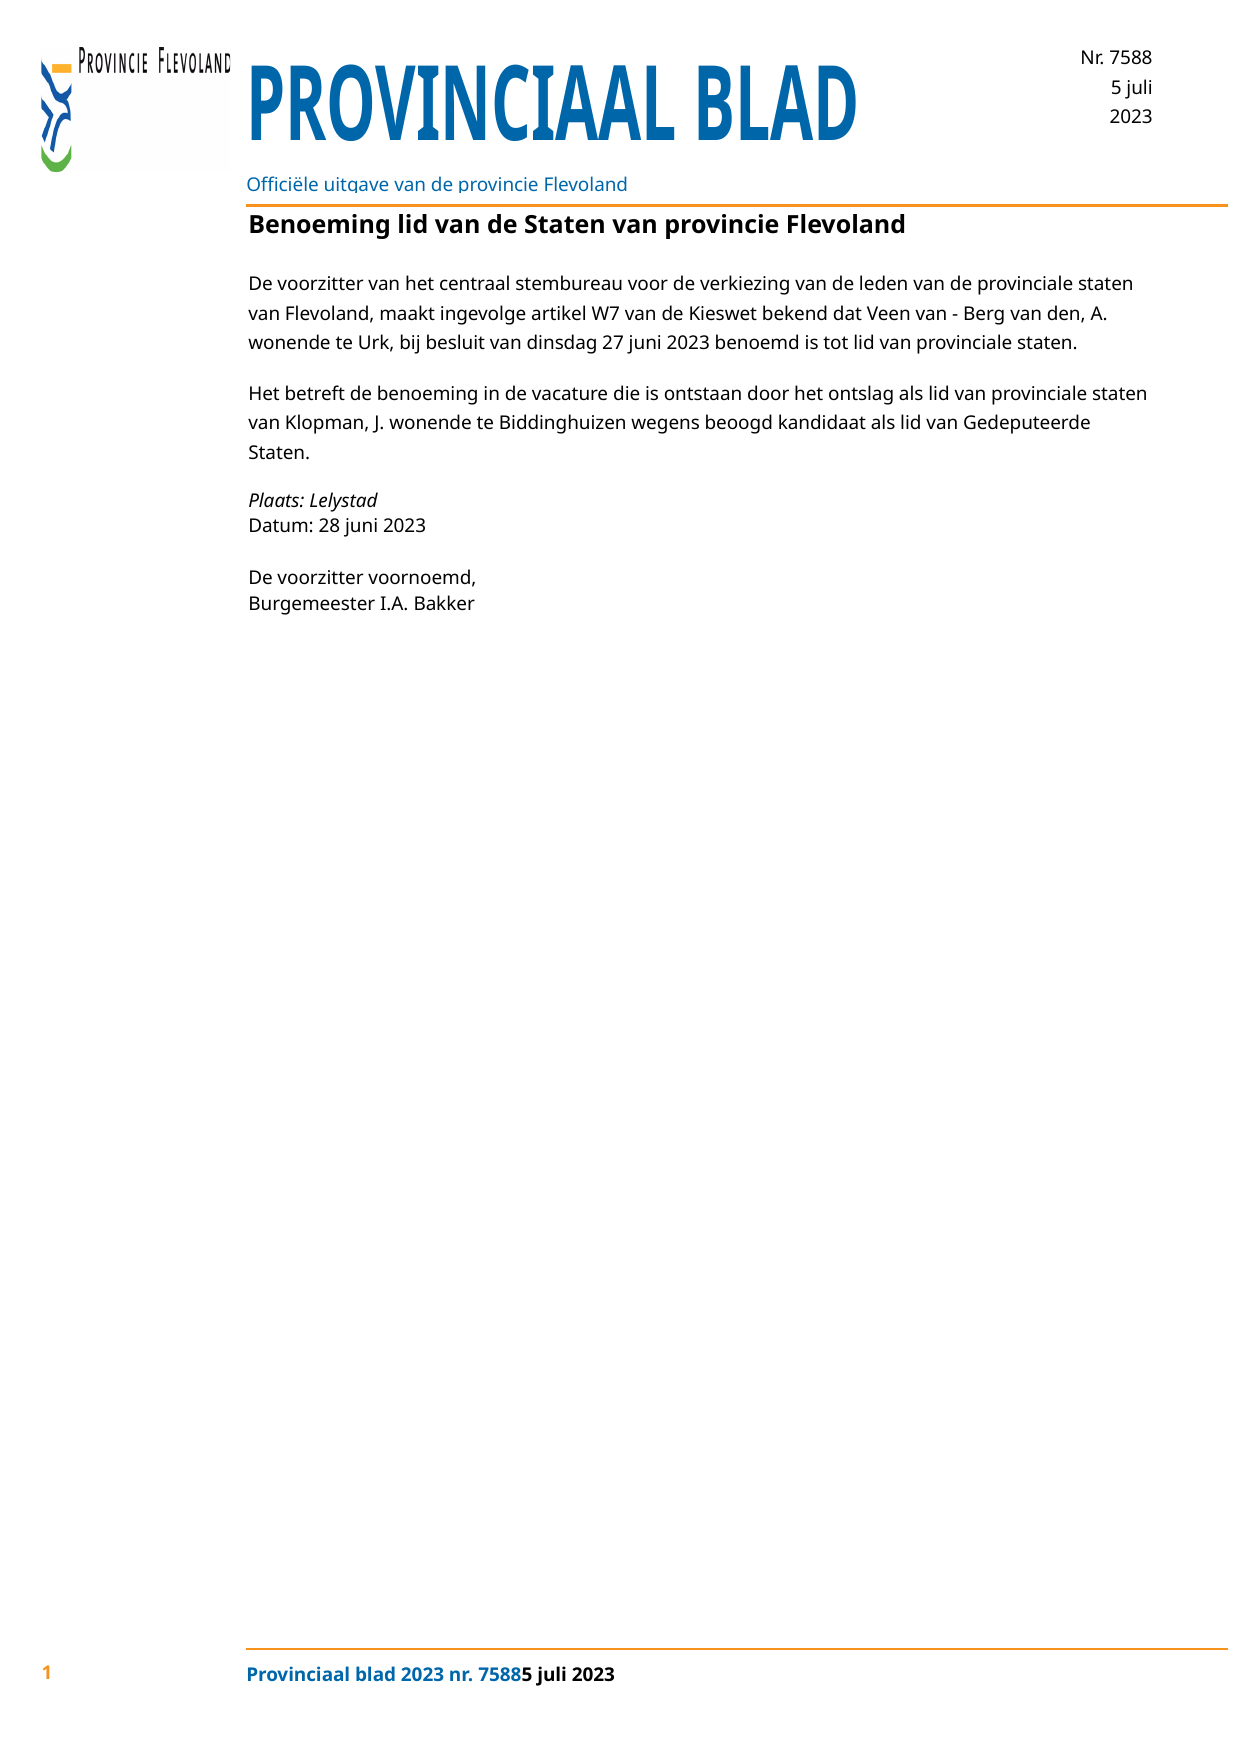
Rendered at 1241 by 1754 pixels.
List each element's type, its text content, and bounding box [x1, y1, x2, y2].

text De voorzitter voornoemd, [248, 564, 1152, 590]
text Benoeming lid van de Staten van provincie Flevoland [248, 207, 1152, 241]
picture [41, 47, 231, 172]
text Plaats: Lelystad [248, 487, 1152, 513]
text Burgemeester I.A. Bakker [248, 590, 1152, 616]
text De voorzitter van het centraal stembureau voor de verkiezing van de leden van de provinciale staten van Flevoland, maakt ingevolge artikel W7 van de Kieswet bekend dat Veen van - Berg van den, A. wonende te Urk, bij besluit van dinsdag 27 juni 2023 benoemd is tot lid van provinciale staten. [248, 270, 1152, 355]
text Het betreft de benoeming in de vacature die is ontstaan door het ontslag als lid van provinciale staten van Klopman, J. wonende te Biddinghuizen wegens beoogd kandidaat als lid van Gedeputeerde Staten. [248, 380, 1152, 465]
text Datum: 28 juni 2023 [248, 513, 1152, 538]
